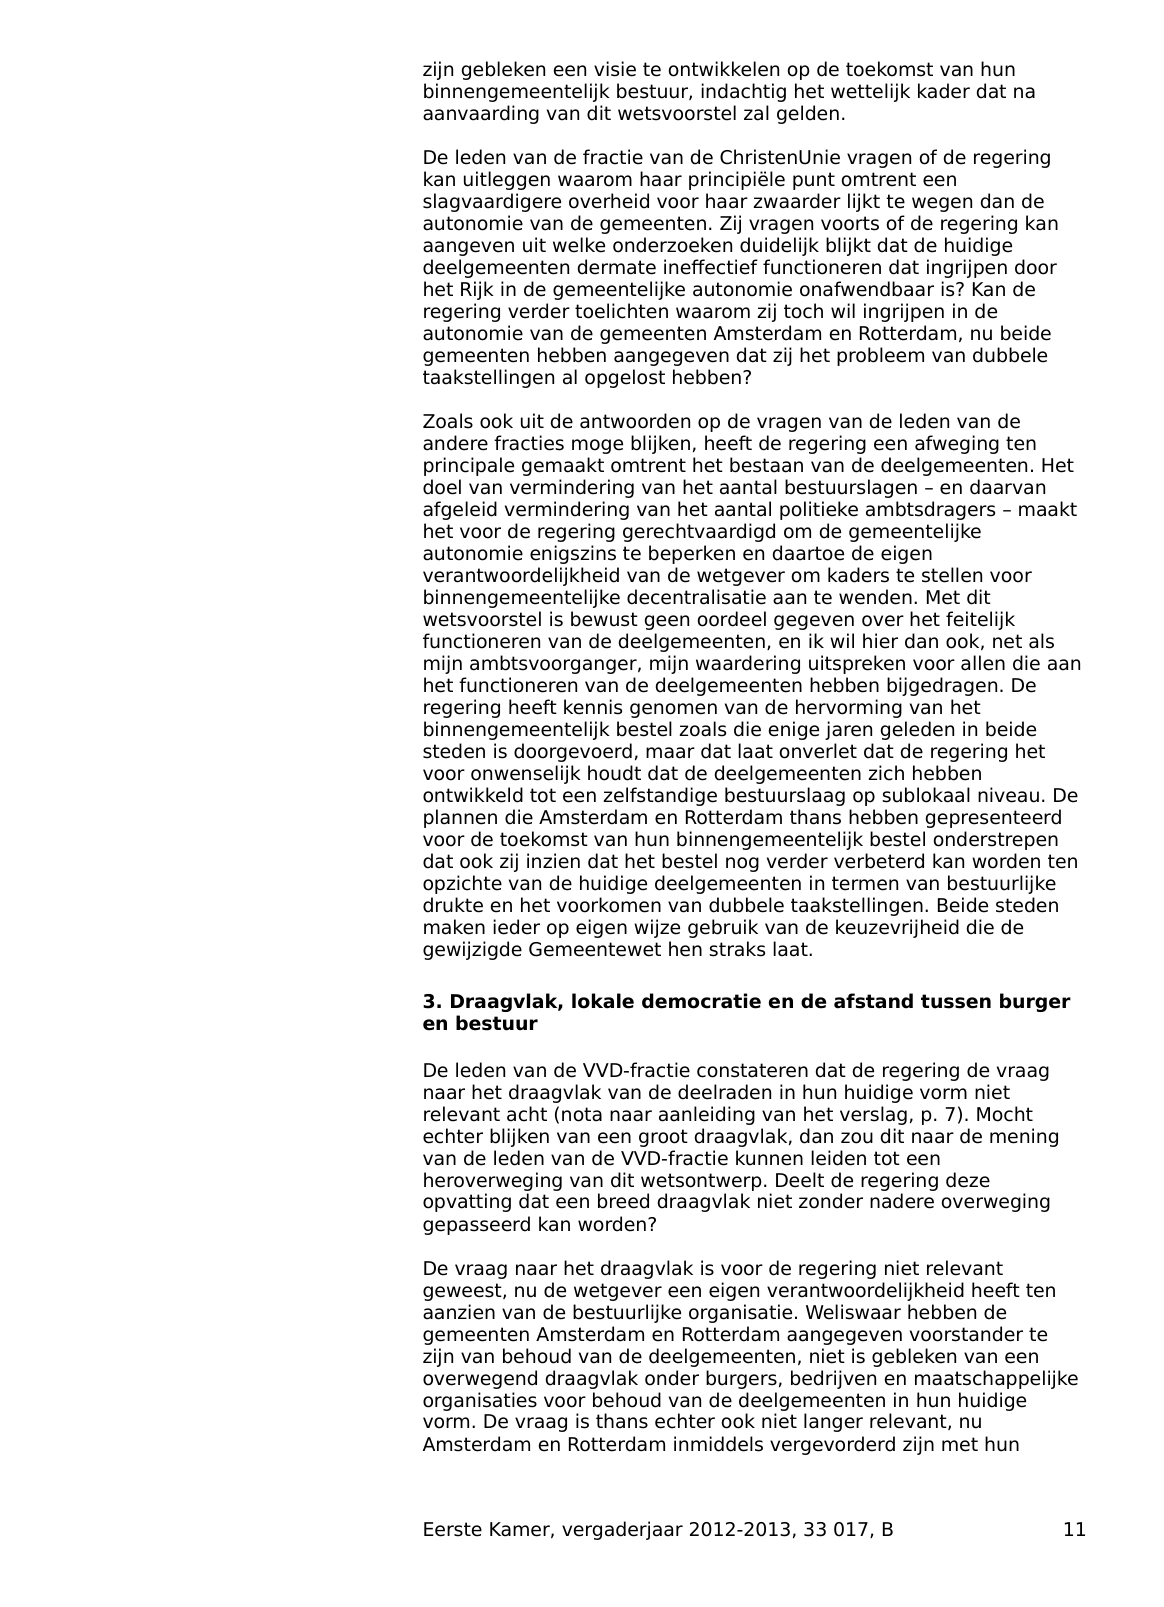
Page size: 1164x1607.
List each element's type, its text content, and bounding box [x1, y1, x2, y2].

text zijn gebleken een visie te ontwikkelen op de toekomst van hun binnengemeentelijk bestuur, indachtig het wettelijk kader dat na aanvaarding van dit wetsvoorstel zal gelden. [422, 59, 1087, 125]
subtitle 3. Draagvlak, lokale democratie en de afstand tussen burger en bestuur [422, 991, 1087, 1034]
text De leden van de VVD-fractie constateren dat de regering de vraag naar het draagvlak van de deelraden in hun huidige vorm niet relevant acht (nota naar aanleiding van het verslag, p. 7). Mocht echter blijken van een groot draagvlak, dan zou dit naar de mening van de leden van de VVD-fractie kunnen leiden tot een heroverweging van dit wetsontwerp. Deelt de regering deze opvatting dat een breed draagvlak niet zonder nadere overweging gepasseerd kan worden? [422, 1059, 1087, 1235]
text De leden van de fractie van de ChristenUnie vragen of de regering kan uitleggen waarom haar principiële punt omtrent een slagvaardigere overheid voor haar zwaarder lijkt te wegen dan de autonomie van de gemeenten. Zij vragen voorts of de regering kan aangeven uit welke onderzoeken duidelijk blijkt dat de huidige deelgemeenten dermate ineffectief functioneren dat ingrijpen door het Rijk in de gemeentelijke autonomie onafwendbaar is? Kan de regering verder toelichten waarom zij toch wil ingrijpen in de autonomie van de gemeenten Amsterdam en Rotterdam, nu beide gemeenten hebben aangegeven dat zij het probleem van dubbele taakstellingen al opgelost hebben? [422, 147, 1087, 389]
text Zoals ook uit de antwoorden op de vragen van de leden van de andere fracties moge blijken, heeft de regering een afweging ten principale gemaakt omtrent het bestaan van de deelgemeenten. Het doel van vermindering van het aantal bestuurslagen – en daarvan afgeleid vermindering van het aantal politieke ambtsdragers – maakt het voor de regering gerechtvaardigd om de gemeentelijke autonomie enigszins te beperken en daartoe de eigen verantwoordelijkheid van de wetgever om kaders te stellen voor binnengemeentelijke decentralisatie aan te wenden. Met dit wetsvoorstel is bewust geen oordeel gegeven over het feitelijk functioneren van de deelgemeenten, en ik wil hier dan ook, net als mijn ambtsvoorganger, mijn waardering uitspreken voor allen die aan het functioneren van de deelgemeenten hebben bijgedragen. De regering heeft kennis genomen van de hervorming van het binnengemeentelijk bestel zoals die enige jaren geleden in beide steden is doorgevoerd, maar dat laat onverlet dat de regering het voor onwenselijk houdt dat de deelgemeenten zich hebben ontwikkeld tot een zelfstandige bestuurslaag op sublokaal niveau. De plannen die Amsterdam en Rotterdam thans hebben gepresenteerd voor de toekomst van hun binnengemeentelijk bestel onderstrepen dat ook zij inzien dat het bestel nog verder verbeterd kan worden ten opzichte van de huidige deelgemeenten in termen van bestuurlijke drukte en het voorkomen van dubbele taakstellingen. Beide steden maken ieder op eigen wijze gebruik van de keuzevrijheid die de gewijzigde Gemeentewet hen straks laat. [422, 411, 1087, 961]
text De vraag naar het draagvlak is voor de regering niet relevant geweest, nu de wetgever een eigen verantwoordelijkheid heeft ten aanzien van de bestuurlijke organisatie. Weliswaar hebben de gemeenten Amsterdam en Rotterdam aangegeven voorstander te zijn van behoud van de deelgemeenten, niet is gebleken van een overwegend draagvlak onder burgers, bedrijven en maatschappelijke organisaties voor behoud van de deelgemeenten in hun huidige vorm. De vraag is thans echter ook niet langer relevant, nu Amsterdam en Rotterdam inmiddels vergevorderd zijn met hun [422, 1258, 1087, 1455]
